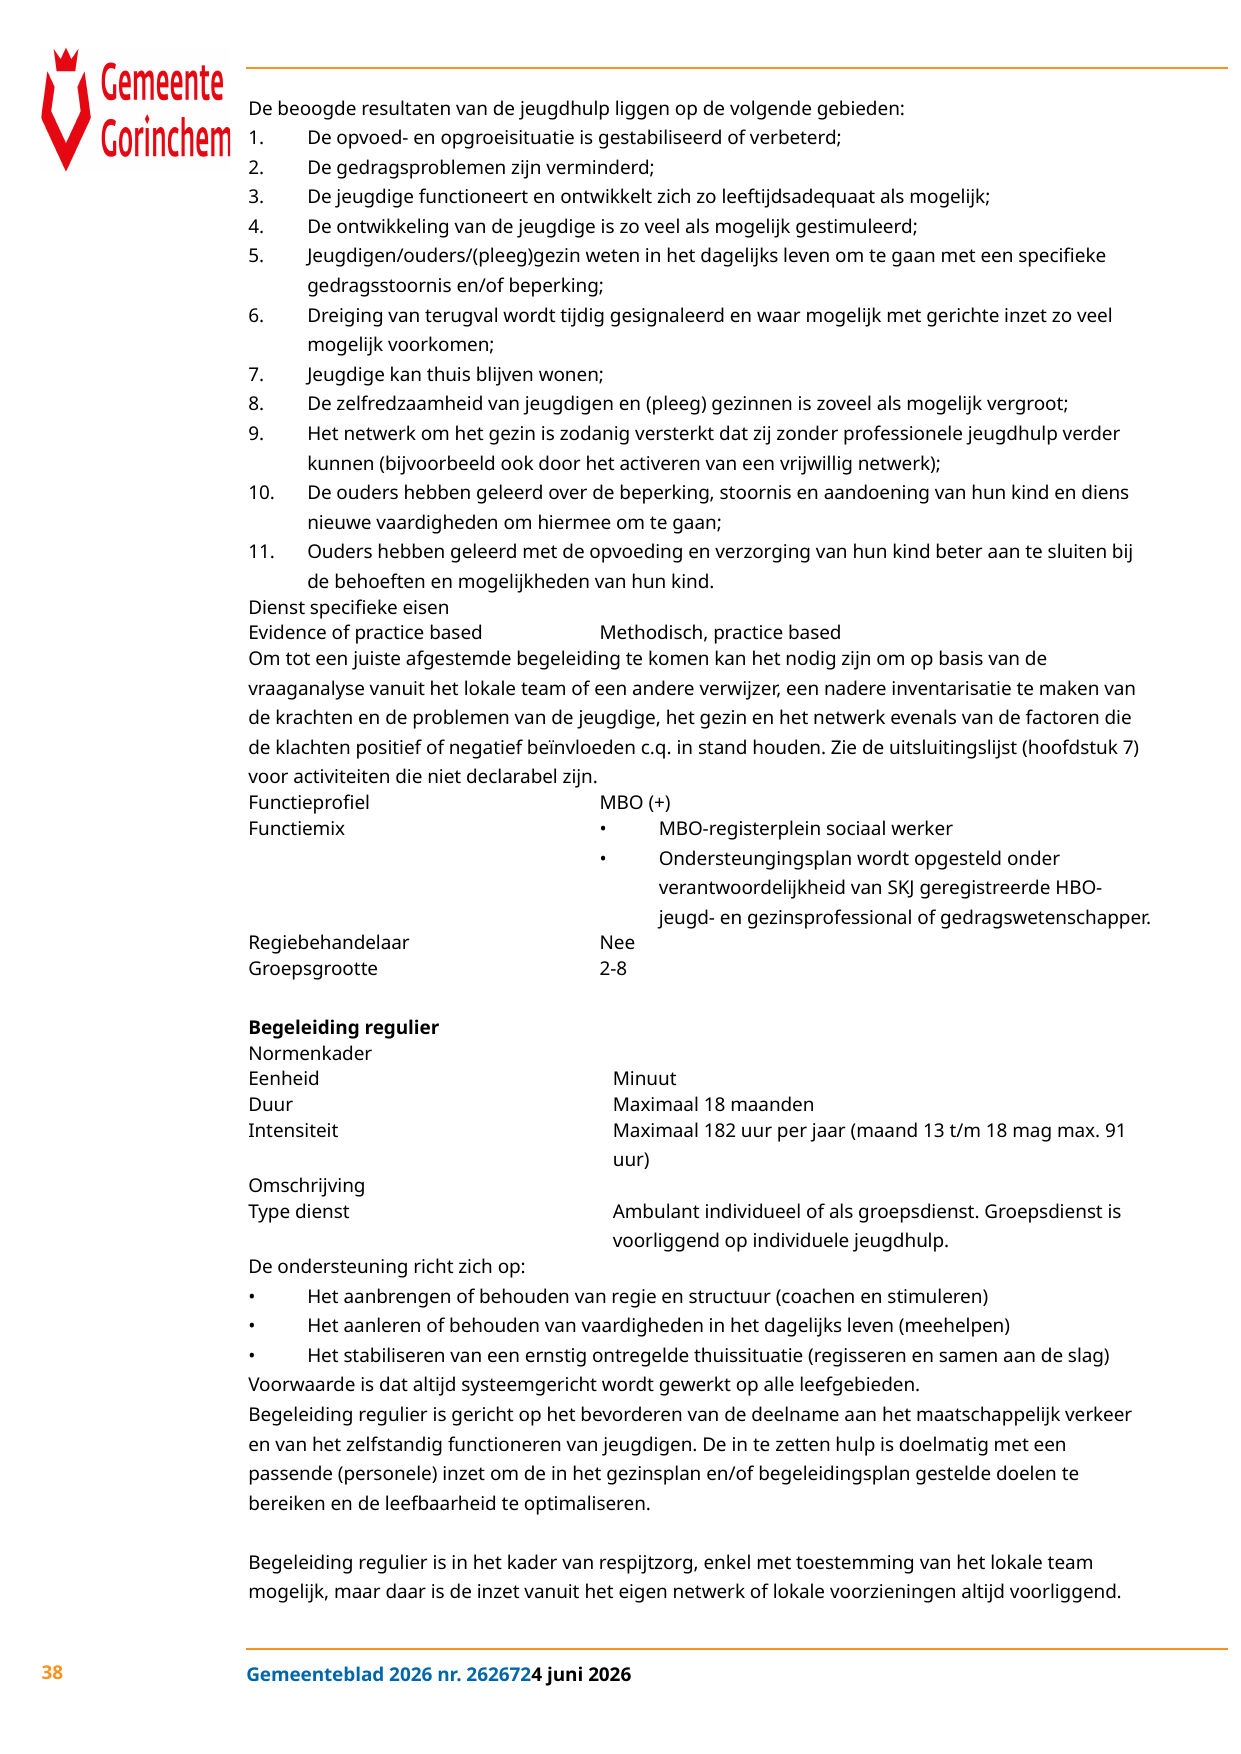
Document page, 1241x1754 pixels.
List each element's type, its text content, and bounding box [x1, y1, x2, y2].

table_cell Eenheid [248, 1065, 613, 1091]
table_cell Intensiteit [248, 1117, 613, 1172]
table_cell Type dienst [248, 1198, 613, 1253]
table_cell MBO-registerplein sociaal werker Ondersteungingsplan wordt opgesteld onder verantwoordelijkheid van SKJ geregistreerde HBO-jeugd- en gezinsprofessional of gedragswetenschapper. [599, 815, 1152, 929]
table_cell De beoogde resultaten van de jeugdhulp liggen op de volgende gebieden: De opvoed- en opgroeisituatie is gestabiliseerd of verbeterd; De gedragsproblemen zijn verminderd; De jeugdige functioneert en ontwikkelt zich zo leeftijdsadequaat als mogelijk; De ontwikkeling van de jeugdige is zo veel als mogelijk gestimuleerd; Jeugdigen/ouders/(pleeg)gezin weten in het dagelijks leven om te gaan met een specifieke gedragsstoornis en/of beperking; Dreiging van terugval wordt tijdig gesignaleerd en waar mogelijk met gerichte inzet zo veel mogelijk voorkomen; Jeugdige kan thuis blijven wonen; De zelfredzaamheid van jeugdigen en (pleeg) gezinnen is zoveel als mogelijk vergroot; Het netwerk om het gezin is zodanig versterkt dat zij zonder professionele jeugdhulp verder kunnen (bijvoorbeeld ook door het activeren van een vrijwillig netwerk); De ouders hebben geleerd over de beperking, stoornis en aandoening van hun kind en diens nieuwe vaardigheden om hiermee om te gaan; Ouders hebben geleerd met de opvoeding en verzorging van hun kind beter aan te sluiten bij de behoeften en mogelijkheden van hun kind. [248, 95, 1152, 594]
table_header Begeleiding regulier [248, 1014, 1152, 1040]
table_cell Nee [599, 930, 1152, 955]
table_cell Om tot een juiste afgestemde begeleiding te komen kan het nodig zijn om op basis van de vraaganalyse vanuit het lokale team of een andere verwijzer, een nadere inventarisatie te maken van de krachten en de problemen van de jeugdige, het gezin en het netwerk evenals van de factoren die de klachten positief of negatief beïnvloeden c.q. in stand houden. Zie de uitsluitingslijst (hoofdstuk 7) voor activiteiten die niet declarabel zijn. [248, 645, 1152, 789]
table_cell Duur [248, 1091, 613, 1117]
table_cell Groepsgrootte [248, 955, 599, 981]
table_cell Maximaal 182 uur per jaar (maand 13 t/m 18 mag max. 91 uur) [613, 1117, 1152, 1172]
table_cell Functiemix [248, 815, 599, 929]
table_cell MBO (+) [599, 789, 1152, 815]
picture [41, 47, 231, 172]
table_cell Methodisch, practice based [599, 620, 1152, 645]
table_cell Regiebehandelaar [248, 930, 599, 955]
table_cell De ondersteuning richt zich op: Het aanbrengen of behouden van regie en structuur (coachen en stimuleren) Het aanleren of behouden van vaardigheden in het dagelijks leven (meehelpen) Het stabiliseren van een ernstig ontregelde thuissituatie (regisseren en samen aan de slag) Voorwaarde is dat altijd systeemgericht wordt gewerkt op alle leefgebieden. Begeleiding regulier is gericht op het bevorderen van de deelname aan het maatschappelijk verkeer en van het zelfstandig functioneren van jeugdigen. De in te zetten hulp is doelmatig met een passende (personele) inzet om de in het gezinsplan en/of begeleidingsplan gestelde doelen te bereiken en de leefbaarheid te optimaliseren. Begeleiding regulier is in het kader van respijtzorg, enkel met toestemming van het lokale team mogelijk, maar daar is de inzet vanuit het eigen netwerk of lokale voorzieningen altijd voorliggend. [248, 1253, 1152, 1604]
table_cell Evidence of practice based [248, 620, 599, 645]
table_cell Dienst specifieke eisen [248, 594, 1152, 619]
table_cell 2-8 [599, 955, 1152, 981]
table_cell Normenkader [248, 1040, 1152, 1065]
table_cell Ambulant individueel of als groepsdienst. Groepsdienst is voorliggend op individuele jeugdhulp. [613, 1198, 1152, 1253]
table_cell Omschrijving [248, 1172, 1152, 1198]
table_cell Minuut [613, 1065, 1152, 1091]
table_cell Functieprofiel [248, 789, 599, 815]
table_cell Maximaal 18 maanden [613, 1091, 1152, 1117]
